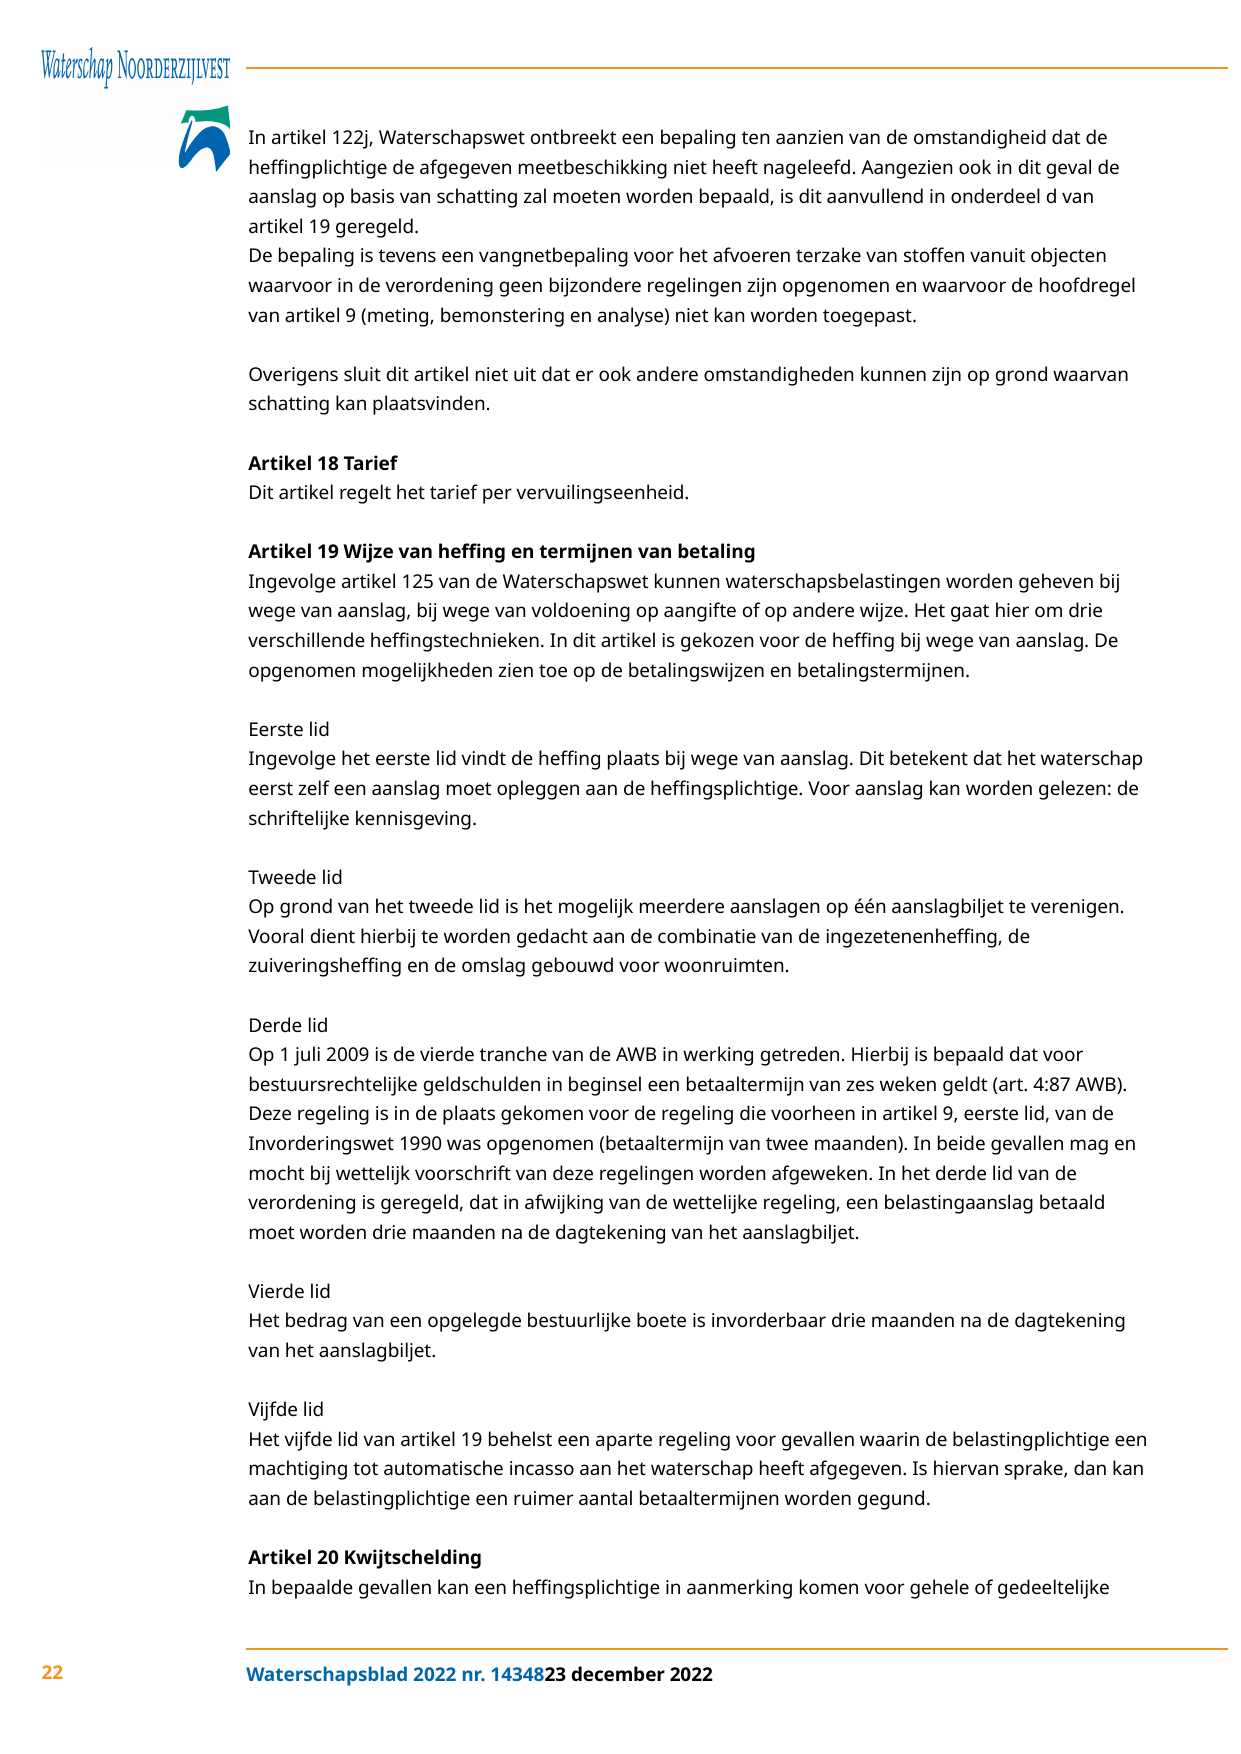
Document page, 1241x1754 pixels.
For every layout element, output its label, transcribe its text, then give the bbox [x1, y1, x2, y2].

text Artikel 20 Kwijtschelding [248, 1544, 1152, 1570]
text Eerste lid [248, 716, 1152, 742]
text Het bedrag van een opgelegde bestuurlijke boete is invorderbaar drie maanden na de dagtekening van het aanslagbiljet. [248, 1308, 1152, 1363]
text Tweede lid [248, 864, 1152, 890]
text Dit artikel regelt het tarief per vervuilingseenheid. [248, 479, 1152, 505]
text Vijfde lid [248, 1396, 1152, 1422]
text Het vijfde lid van artikel 19 behelst een aparte regeling voor gevallen waarin de belastingplichtige een machtiging tot automatische incasso aan het waterschap heeft afgegeven. Is hiervan sprake, dan kan aan de belastingplichtige een ruimer aantal betaaltermijnen worden gegund. [248, 1426, 1152, 1511]
text In artikel 122j, Waterschapswet ontbreekt een bepaling ten aanzien van de omstandigheid dat de heffingplichtige de afgegeven meetbeschikking niet heeft nageleefd. Aangezien ook in dit geval de aanslag op basis van schatting zal moeten worden bepaald, is dit aanvullend in onderdeel d van artikel 19 geregeld. [248, 124, 1152, 239]
text In bepaalde gevallen kan een heffingsplichtige in aanmerking komen voor gehele of gedeeltelijke [248, 1574, 1152, 1600]
text Vierde lid [248, 1278, 1152, 1304]
text Ingevolge artikel 125 van de Waterschapswet kunnen waterschapsbelastingen worden geheven bij wege van aanslag, bij wege van voldoening op aangifte of op andere wijze. Het gaat hier om drie verschillende heffingstechnieken. In dit artikel is gekozen voor de heffing bij wege van aanslag. De opgenomen mogelijkheden zien toe op de betalingswijzen en betalingstermijnen. [248, 568, 1152, 683]
text Artikel 18 Tarief [248, 450, 1152, 476]
text De bepaling is tevens een vangnetbepaling voor het afvoeren terzake van stoffen vanuit objecten waarvoor in de verordening geen bijzondere regelingen zijn opgenomen en waarvoor de hoofdregel van artikel 9 (meting, bemonstering en analyse) niet kan worden toegepast. [248, 243, 1152, 328]
text Ingevolge het eerste lid vindt de heffing plaats bij wege van aanslag. Dit betekent dat het waterschap eerst zelf een aanslag moet opleggen aan de heffingsplichtige. Voor aanslag kan worden gelezen: de schriftelijke kennisgeving. [248, 746, 1152, 831]
text Overigens sluit dit artikel niet uit dat er ook andere omstandigheden kunnen zijn op grond waarvan schatting kan plaatsvinden. [248, 361, 1152, 416]
text Artikel 19 Wijze van heffing en termijnen van betaling [248, 538, 1152, 564]
text Derde lid [248, 1012, 1152, 1038]
text Op 1 juli 2009 is de vierde tranche van de AWB in werking getreden. Hierbij is bepaald dat voor bestuursrechtelijke geldschulden in beginsel een betaaltermijn van zes weken geldt (art. 4:87 AWB). Deze regeling is in de plaats gekomen voor de regeling die voorheen in artikel 9, eerste lid, van de Invorderingswet 1990 was opgenomen (betaaltermijn van twee maanden). In beide gevallen mag en mocht bij wettelijk voorschrift van deze regelingen worden afgeweken. In het derde lid van de verordening is geregeld, dat in afwijking van de wettelijke regeling, een belastingaanslag betaald moet worden drie maanden na de dagtekening van het aanslagbiljet. [248, 1041, 1152, 1245]
picture [41, 47, 231, 172]
text Op grond van het tweede lid is het mogelijk meerdere aanslagen op één aanslagbiljet te verenigen. Vooral dient hierbij te worden gedacht aan de combinatie van de ingezetenenheffing, de zuiveringsheffing en de omslag gebouwd voor woonruimten. [248, 893, 1152, 978]
